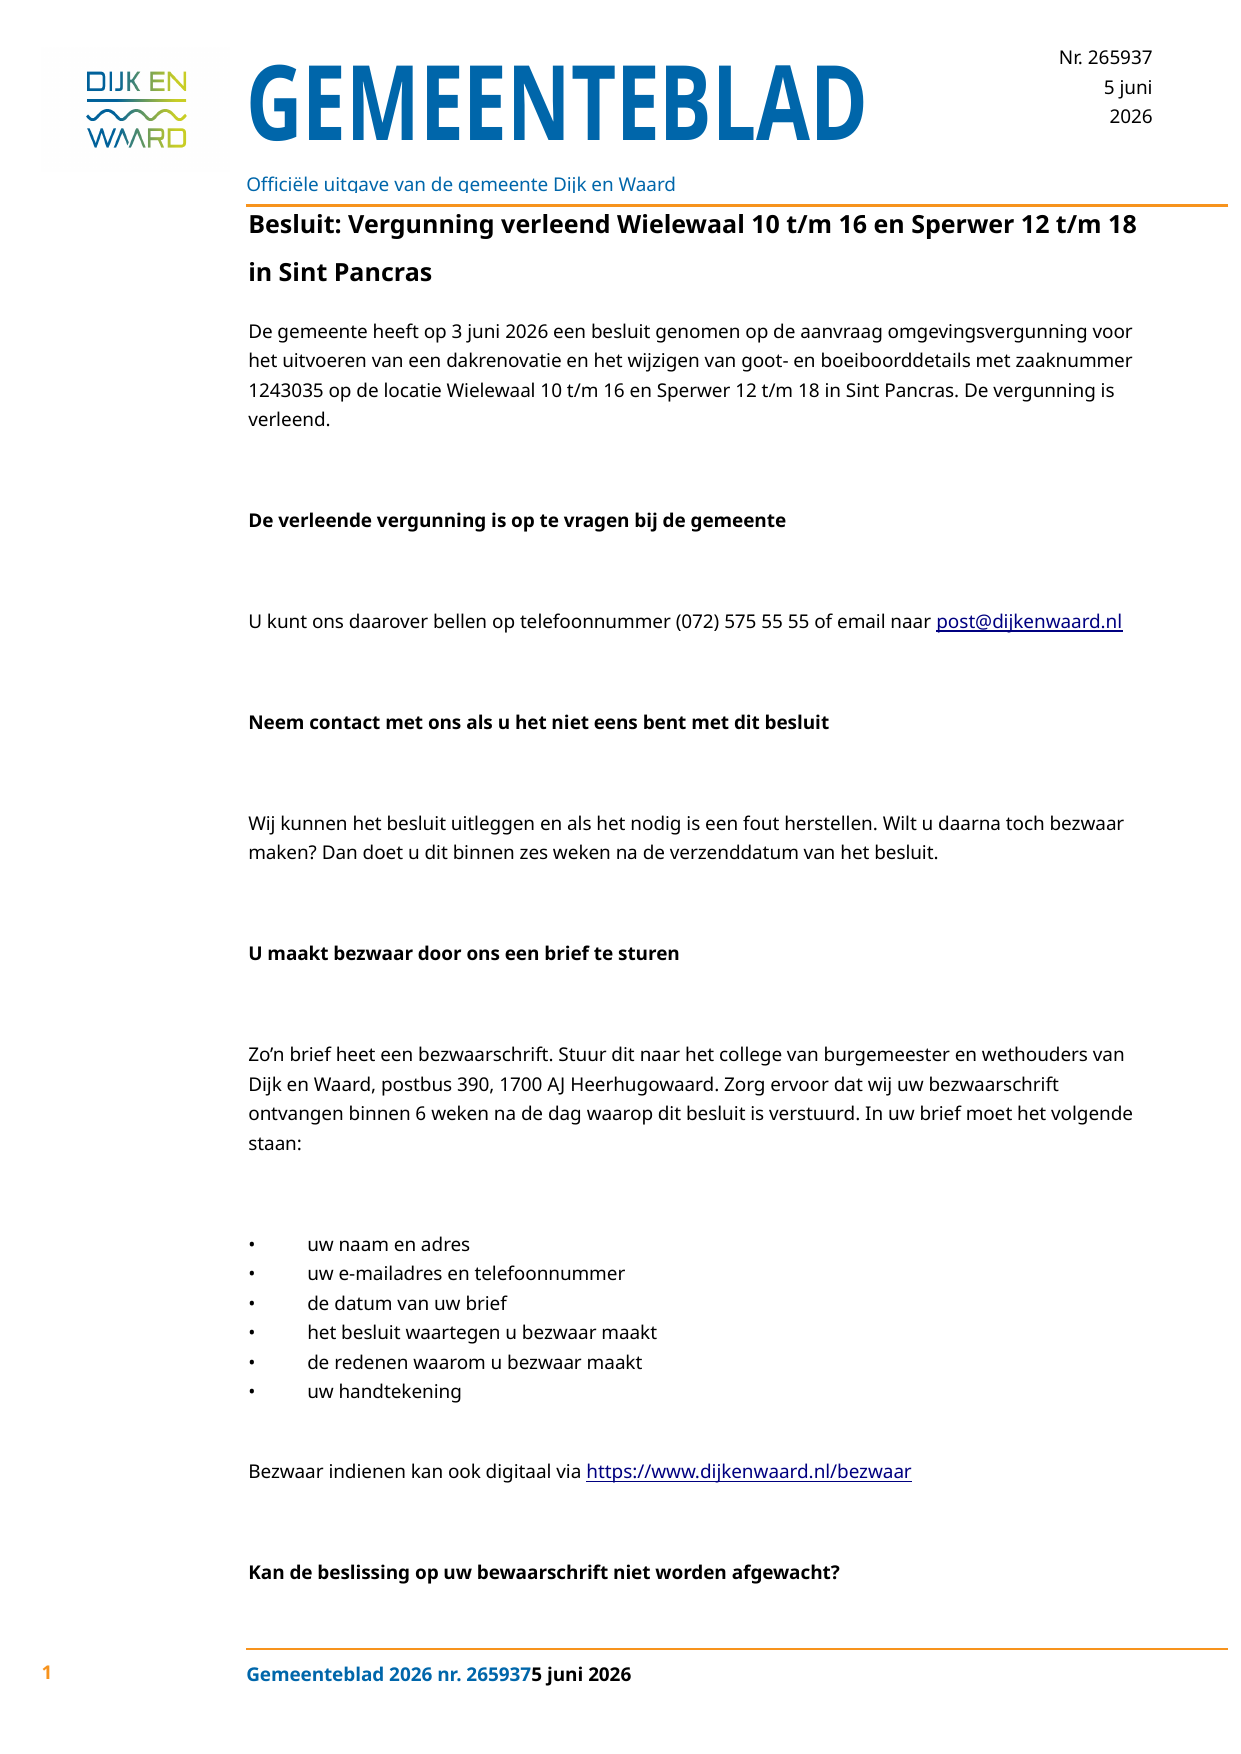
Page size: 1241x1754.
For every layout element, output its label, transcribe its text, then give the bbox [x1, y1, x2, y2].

text Bezwaar indienen kan ook digitaal via https://www.dijkenwaard.nl/bezwaar [248, 1459, 1152, 1484]
text Besluit: Vergunning verleend Wielewaal 10 t/m 16 en Sperwer 12 t/m 18 in Sint Pancras [248, 207, 1152, 288]
picture [41, 47, 231, 172]
list de redenen waarom u bezwaar maakt [248, 1349, 1152, 1375]
list uw handtekening [248, 1379, 1152, 1404]
text De gemeente heeft op 3 juni 2026 een besluit genomen op de aanvraag omgevingsvergunning voor het uitvoeren van een dakrenovatie en het wijzigen van goot- en boeiboorddetails met zaaknummer 1243035 op de locatie Wielewaal 10 t/m 16 en Sperwer 12 t/m 18 in Sint Pancras. De vergunning is verleend. [248, 318, 1152, 432]
text U maakt bezwaar door ons een brief te sturen [248, 940, 1152, 966]
text Neem contact met ons als u het niet eens bent met dit besluit [248, 709, 1152, 735]
list het besluit waartegen u bezwaar maakt [248, 1319, 1152, 1345]
list de datum van uw brief [248, 1290, 1152, 1316]
text Wij kunnen het besluit uitleggen en als het nodig is een fout herstellen. Wilt u daarna toch bezwaar maken? Dan doet u dit binnen zes weken na de verzenddatum van het besluit. [248, 810, 1152, 865]
text Zo’n brief heet een bezwaarschrift. Stuur dit naar het college van burgemeester en wethouders van Dijk en Waard, postbus 390, 1700 AJ Heerhugowaard. Zorg ervoor dat wij uw bezwaarschrift ontvangen binnen 6 weken na de dag waarop dit besluit is verstuurd. In uw brief moet het volgende staan: [248, 1041, 1152, 1156]
list uw naam en adres [248, 1231, 1152, 1257]
text U kunt ons daarover bellen op telefoonnummer (072) 575 55 55 of email naar post@dijkenwaard.nl [248, 608, 1152, 634]
list uw e-mailadres en telefoonnummer [248, 1260, 1152, 1286]
text De verleende vergunning is op te vragen bij de gemeente [248, 507, 1152, 533]
text Kan de beslissing op uw bewaarschrift niet worden afgewacht? [248, 1559, 1152, 1585]
